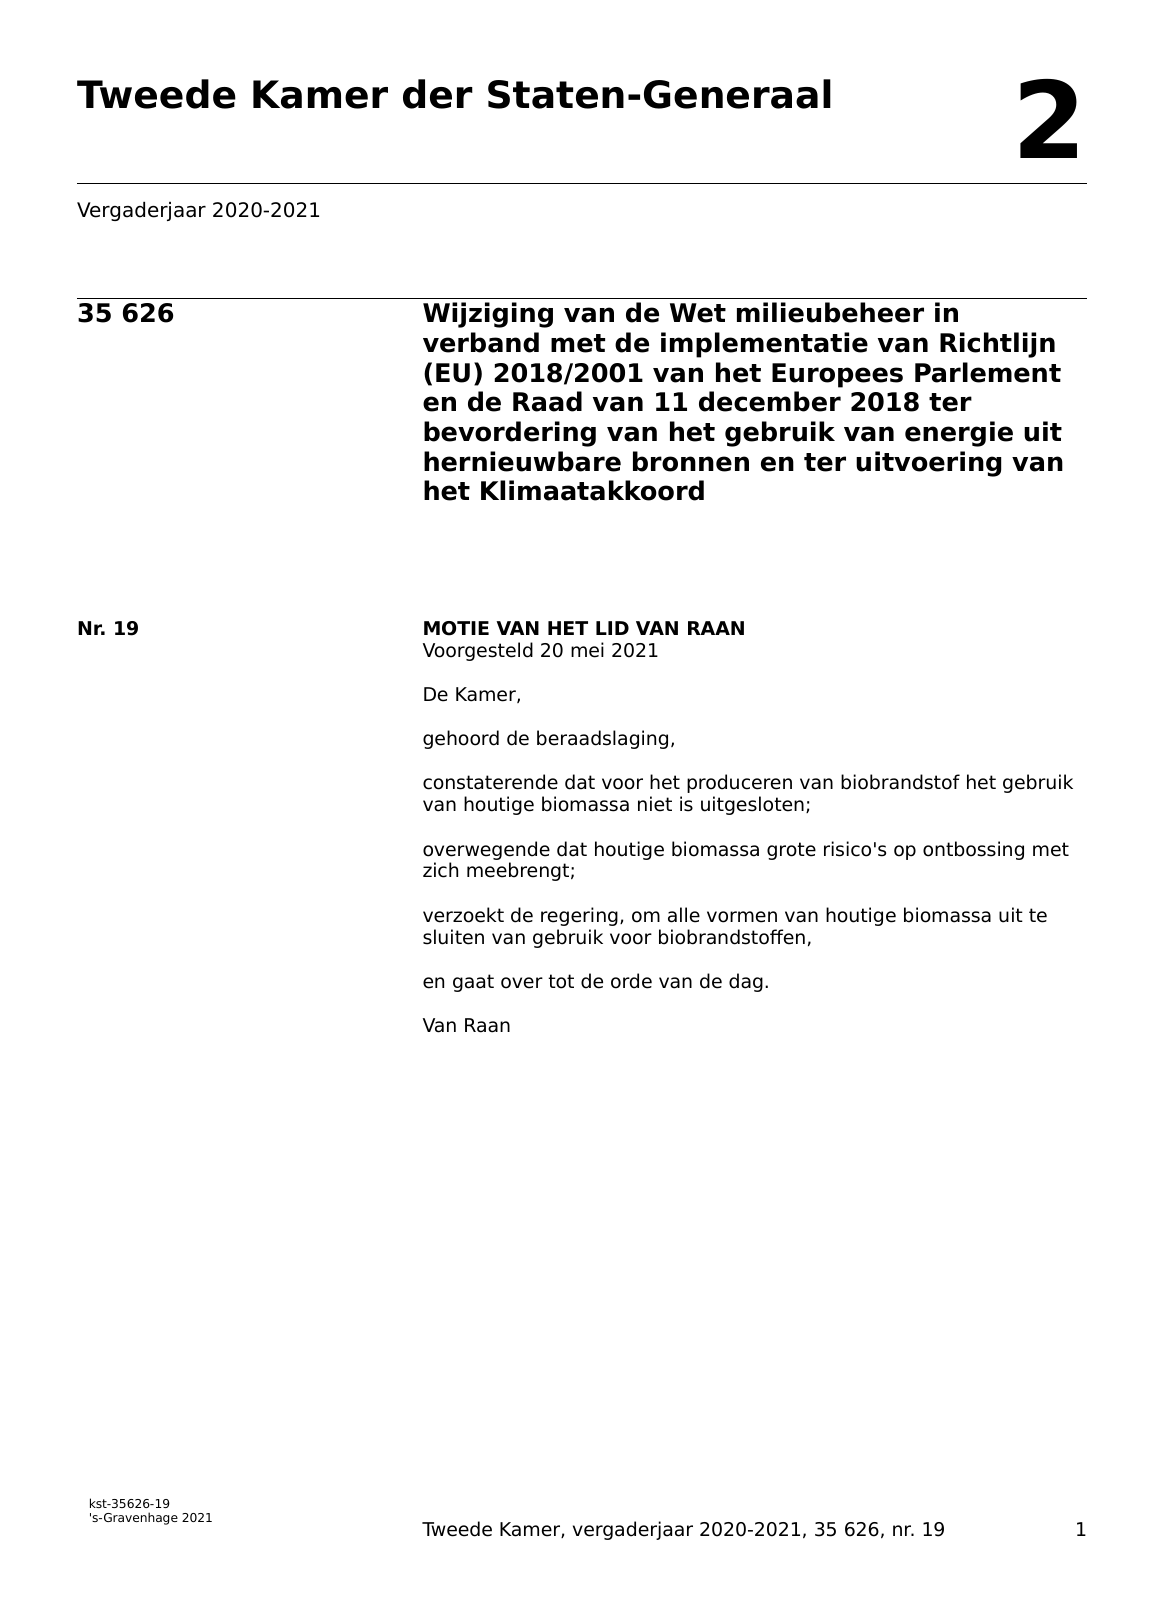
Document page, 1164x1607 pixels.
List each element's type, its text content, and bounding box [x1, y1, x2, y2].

text constaterende dat voor het produceren van biobrandstof het gebruik van houtige biomassa niet is uitgesloten; [422, 772, 1087, 816]
table_header 2 [886, 59, 1087, 183]
text overwegende dat houtige biomassa grote risico's op ontbossing met zich meebrengt; [422, 838, 1087, 882]
text gehoord de beraadslaging, [422, 728, 1087, 750]
text verzoekt de regering, om alle vormen van houtige biomassa uit te sluiten van gebruik voor biobrandstoffen, [422, 904, 1087, 948]
table_cell Vergaderjaar 2020-2021 [77, 184, 1087, 298]
text kst-35626-19 [88, 1497, 323, 1511]
text Voorgesteld 20 mei 2021 [422, 640, 1087, 662]
text en gaat over tot de orde van de dag. [422, 971, 1087, 993]
text Van Raan [422, 1015, 1087, 1037]
subtitle Nr. 19 MOTIE VAN HET LID VAN RAAN [77, 618, 1087, 640]
table_header Tweede Kamer der Staten-Generaal [77, 59, 886, 183]
subtitle 35 626 Wijziging van de Wet milieubeheer in verband met de implementatie van Richtlijn (EU) 2018/2001 van het Europees Parlement en de Raad van 11 december 2018 ter bevordering van het gebruik van energie uit hernieuwbare bronnen en ter uitvoering van het Klimaatakkoord [77, 299, 1087, 507]
text 's-Gravenhage 2021 [88, 1511, 323, 1525]
text De Kamer, [422, 684, 1087, 706]
